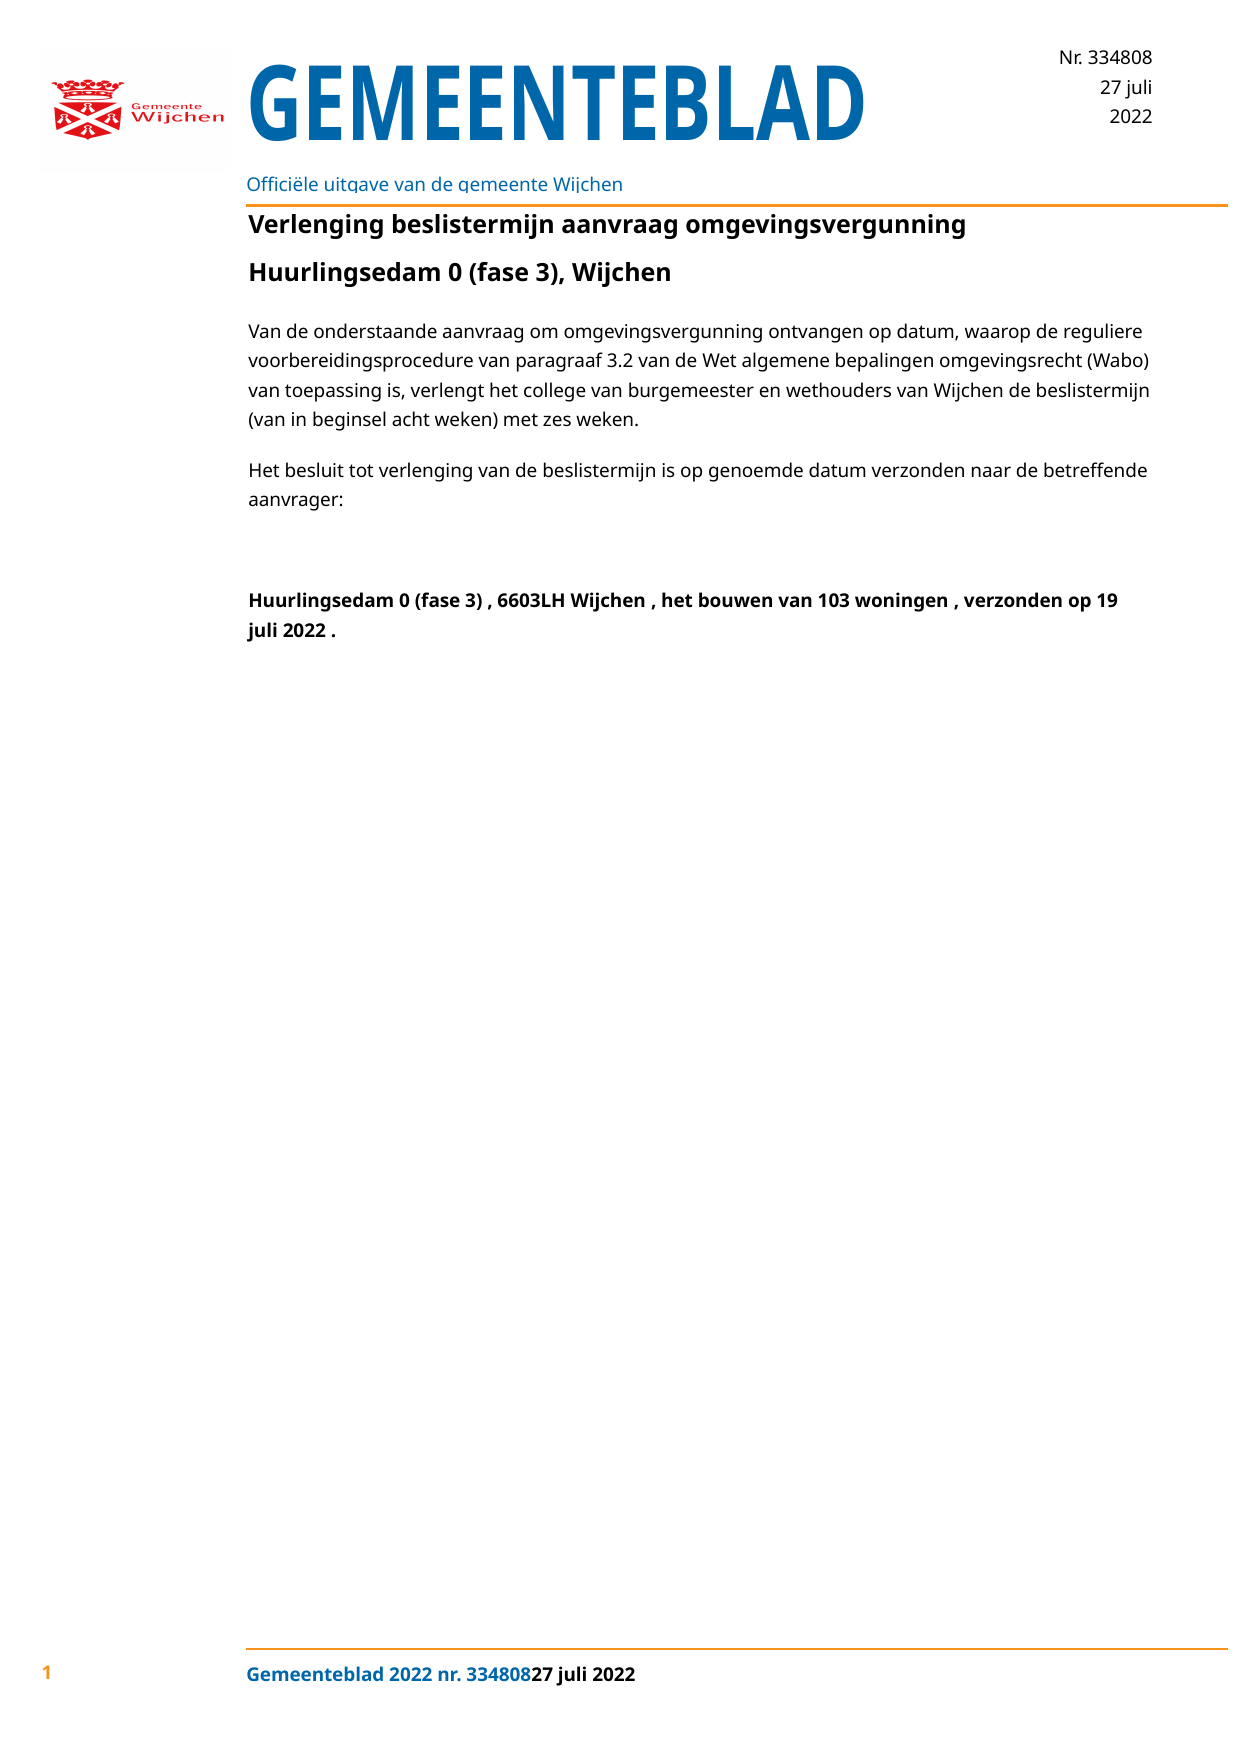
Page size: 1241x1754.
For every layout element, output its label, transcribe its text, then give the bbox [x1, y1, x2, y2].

text Huurlingsedam 0 (fase 3) , 6603LH Wijchen , het bouwen van 103 woningen , verzonden op 19 juli 2022 . [248, 587, 1152, 643]
text Het besluit tot verlenging van de beslistermijn is op genoemde datum verzonden naar de betreffende aanvrager: [248, 457, 1152, 512]
text Verlenging beslistermijn aanvraag omgevingsvergunning Huurlingsedam 0 (fase 3), Wijchen [248, 207, 1152, 288]
picture [41, 47, 231, 172]
text Van de onderstaande aanvraag om omgevingsvergunning ontvangen op datum, waarop de reguliere voorbereidingsprocedure van paragraaf 3.2 van de Wet algemene bepalingen omgevingsrecht (Wabo) van toepassing is, verlengt het college van burgemeester en wethouders van Wijchen de beslistermijn (van in beginsel acht weken) met zes weken. [248, 318, 1152, 432]
